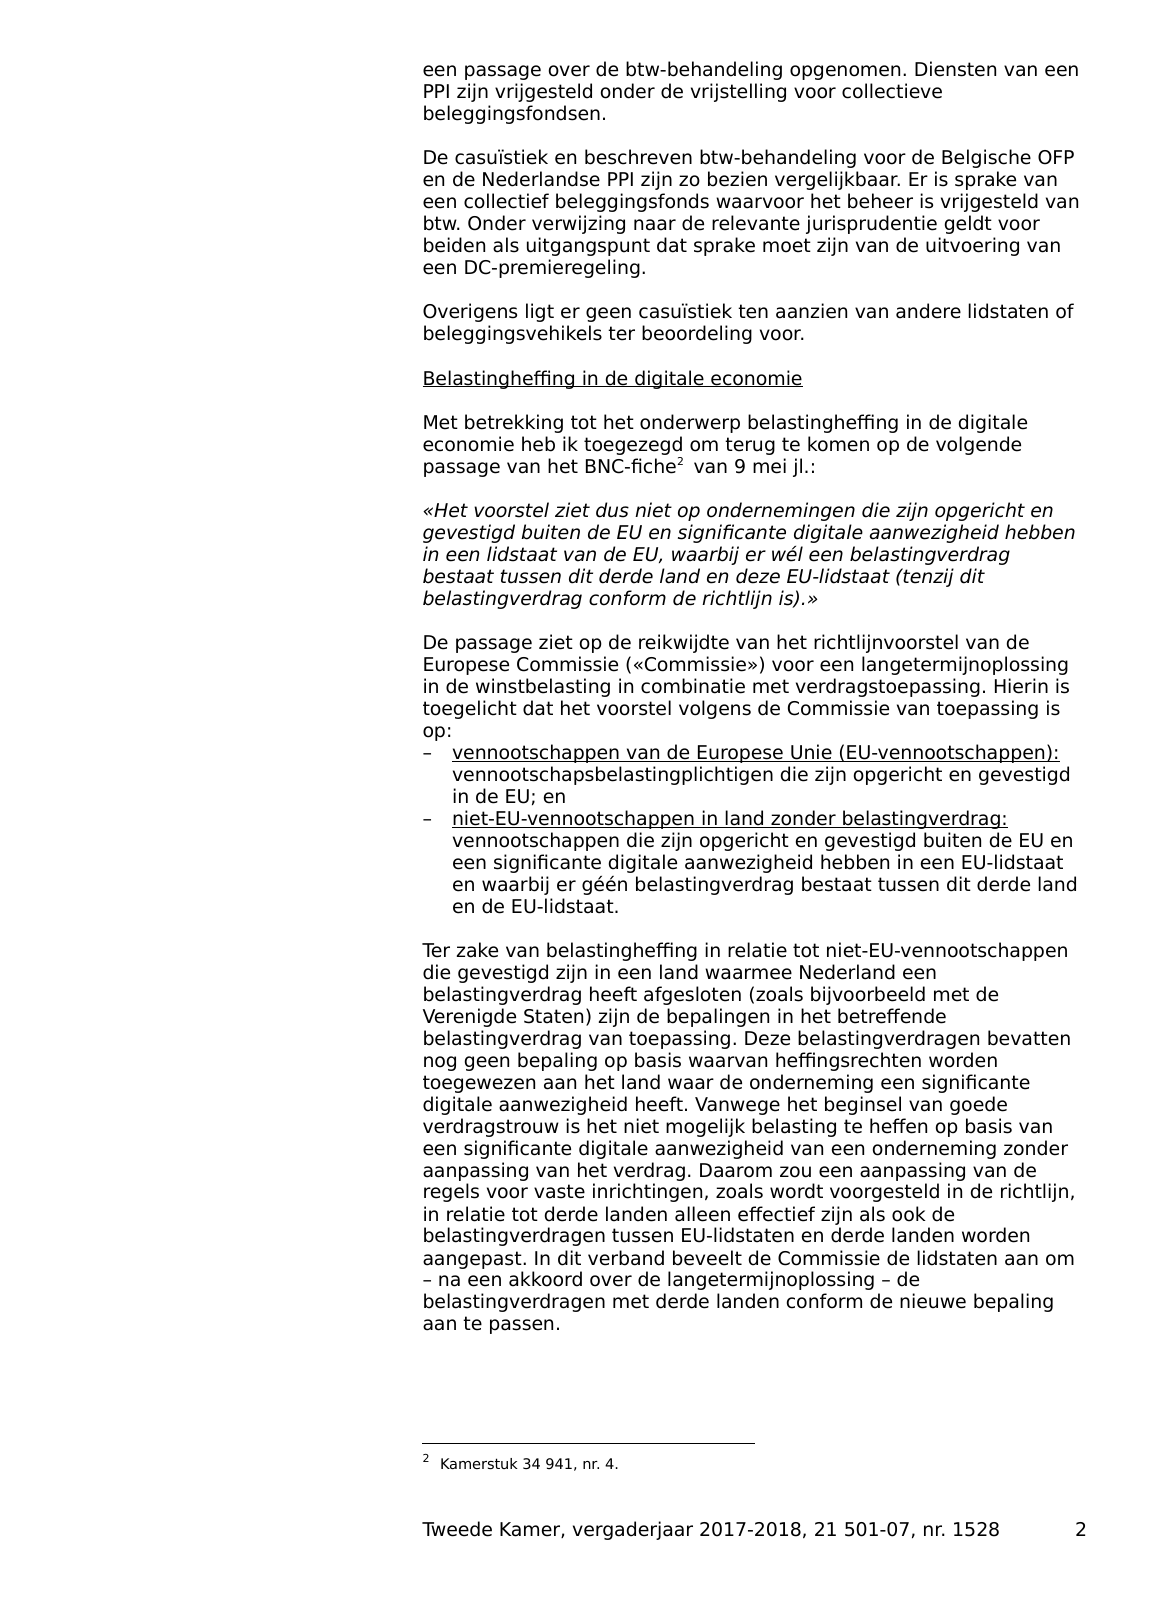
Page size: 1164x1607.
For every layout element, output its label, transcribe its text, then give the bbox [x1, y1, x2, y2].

text – niet-EU-vennootschappen in land zonder belastingverdrag: [422, 808, 1087, 829]
text vennootschappen die zijn opgericht en gevestigd buiten de EU en een significante digitale aanwezigheid hebben in een EU-lidstaat en waarbij er géén belastingverdrag bestaat tussen dit derde land en de EU-lidstaat. [452, 829, 1087, 917]
text De casuïstiek en beschreven btw-behandeling voor de Belgische OFP en de Nederlandse PPI zijn zo bezien vergelijkbaar. Er is sprake van een collectief beleggingsfonds waarvoor het beheer is vrijgesteld van btw. Onder verwijzing naar de relevante jurisprudentie geldt voor beiden als uitgangspunt dat sprake moet zijn van de uitvoering van een DC-premieregeling. [422, 147, 1087, 279]
text Overigens ligt er geen casuïstiek ten aanzien van andere lidstaten of beleggingsvehikels ter beoordeling voor. [422, 301, 1087, 345]
text Met betrekking tot het onderwerp belastingheffing in de digitale economie heb ik toegezegd om terug te komen op de volgende passage van het BNC-fiche van 9 mei jl.: [422, 412, 1087, 477]
text vennootschapsbelastingplichtigen die zijn opgericht en gevestigd in de EU; en [452, 764, 1087, 808]
text – vennootschappen van de Europese Unie (EU-vennootschappen): [422, 742, 1087, 764]
text De passage ziet op de reikwijdte van het richtlijnvoorstel van de Europese Commissie («Commissie») voor een langetermijnoplossing in de winstbelasting in combinatie met verdragstoepassing. Hierin is toegelicht dat het voorstel volgens de Commissie van toepassing is op: [422, 632, 1087, 742]
subtitle Belastingheffing in de digitale economie [422, 367, 1087, 389]
text Kamerstuk 34 941, nr. 4. [422, 1452, 1087, 1474]
text een passage over de btw-behandeling opgenomen. Diensten van een PPI zijn vrijgesteld onder de vrijstelling voor collectieve beleggingsfondsen. [422, 59, 1087, 125]
text «Het voorstel ziet dus niet op ondernemingen die zijn opgericht en gevestigd buiten de EU en significante digitale aanwezigheid hebben in een lidstaat van de EU, waarbij er wél een belastingverdrag bestaat tussen dit derde land en deze EU-lidstaat (tenzij dit belastingverdrag conform de richtlijn is).» [422, 500, 1087, 609]
text Ter zake van belastingheffing in relatie tot niet-EU-vennootschappen die gevestigd zijn in een land waarmee Nederland een belastingverdrag heeft afgesloten (zoals bijvoorbeeld met de Verenigde Staten) zijn de bepalingen in het betreffende belastingverdrag van toepassing. Deze belastingverdragen bevatten nog geen bepaling op basis waarvan heffingsrechten worden toegewezen aan het land waar de onderneming een significante digitale aanwezigheid heeft. Vanwege het beginsel van goede verdragstrouw is het niet mogelijk belasting te heffen op basis van een significante digitale aanwezigheid van een onderneming zonder aanpassing van het verdrag. Daarom zou een aanpassing van de regels voor vaste inrichtingen, zoals wordt voorgesteld in de richtlijn, in relatie tot derde landen alleen effectief zijn als ook de belastingverdragen tussen EU-lidstaten en derde landen worden aangepast. In dit verband beveelt de Commissie de lidstaten aan om – na een akkoord over de langetermijnoplossing – de belastingverdragen met derde landen conform de nieuwe bepaling aan te passen. [422, 940, 1087, 1335]
